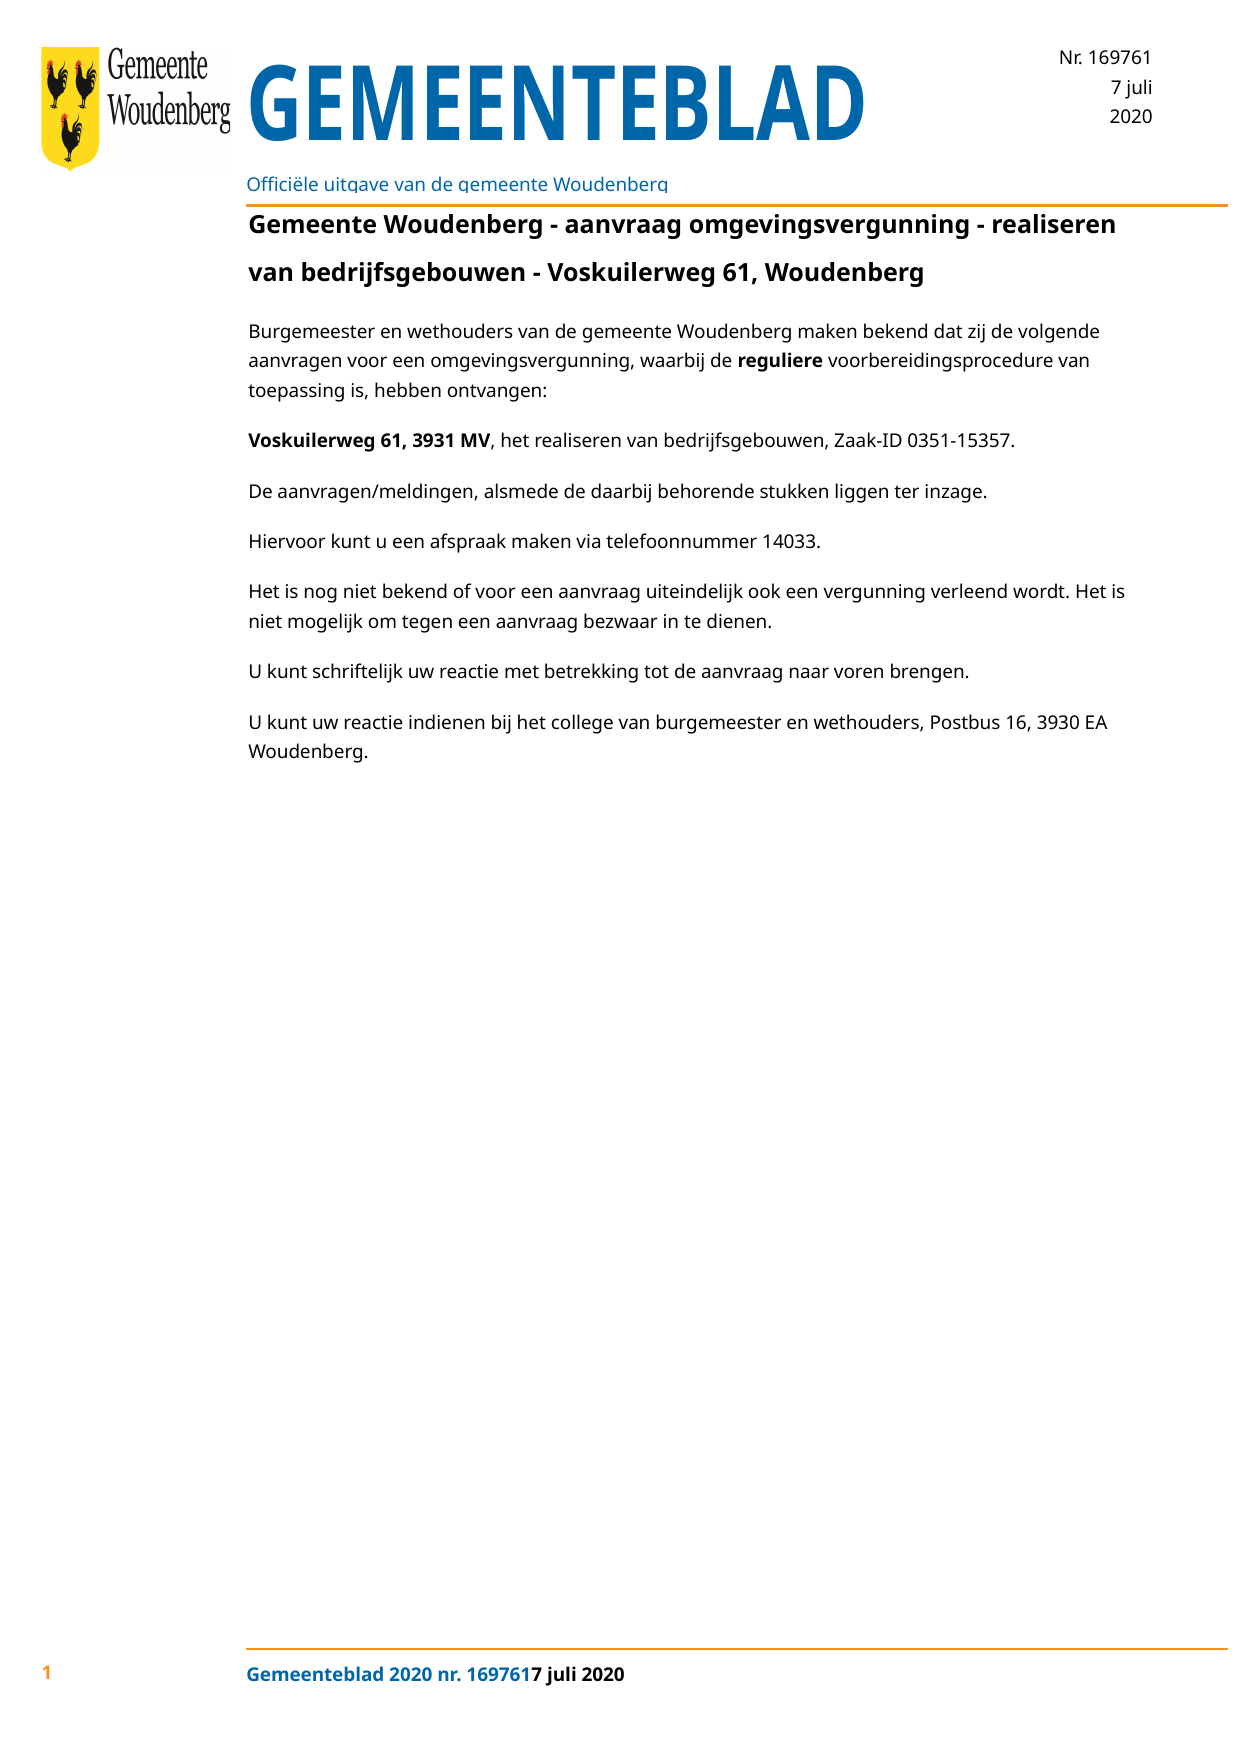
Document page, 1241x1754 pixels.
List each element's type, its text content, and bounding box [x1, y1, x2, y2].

text U kunt schriftelijk uw reactie met betrekking tot de aanvraag naar voren brengen. [248, 659, 1152, 684]
text Voskuilerweg 61, 3931 MV, het realiseren van bedrijfsgebouwen, Zaak-ID 0351-15357. [248, 427, 1152, 453]
text De aanvragen/meldingen, alsmede de daarbij behorende stukken liggen ter inzage. [248, 478, 1152, 504]
text U kunt uw reactie indienen bij het college van burgemeester en wethouders, Postbus 16, 3930 EA Woudenberg. [248, 709, 1152, 764]
text Burgemeester en wethouders van de gemeente Woudenberg maken bekend dat zij de volgende aanvragen voor een omgevingsvergunning, waarbij de reguliere voorbereidingsprocedure van toepassing is, hebben ontvangen: [248, 318, 1152, 403]
text Gemeente Woudenberg - aanvraag omgevingsvergunning - realiseren van bedrijfsgebouwen - Voskuilerweg 61, Woudenberg [248, 207, 1152, 288]
text Het is nog niet bekend of voor een aanvraag uiteindelijk ook een vergunning verleend wordt. Het is niet mogelijk om tegen een aanvraag bezwaar in te dienen. [248, 579, 1152, 634]
text Hiervoor kunt u een afspraak maken via telefoonnummer 14033. [248, 528, 1152, 554]
picture [41, 47, 231, 172]
